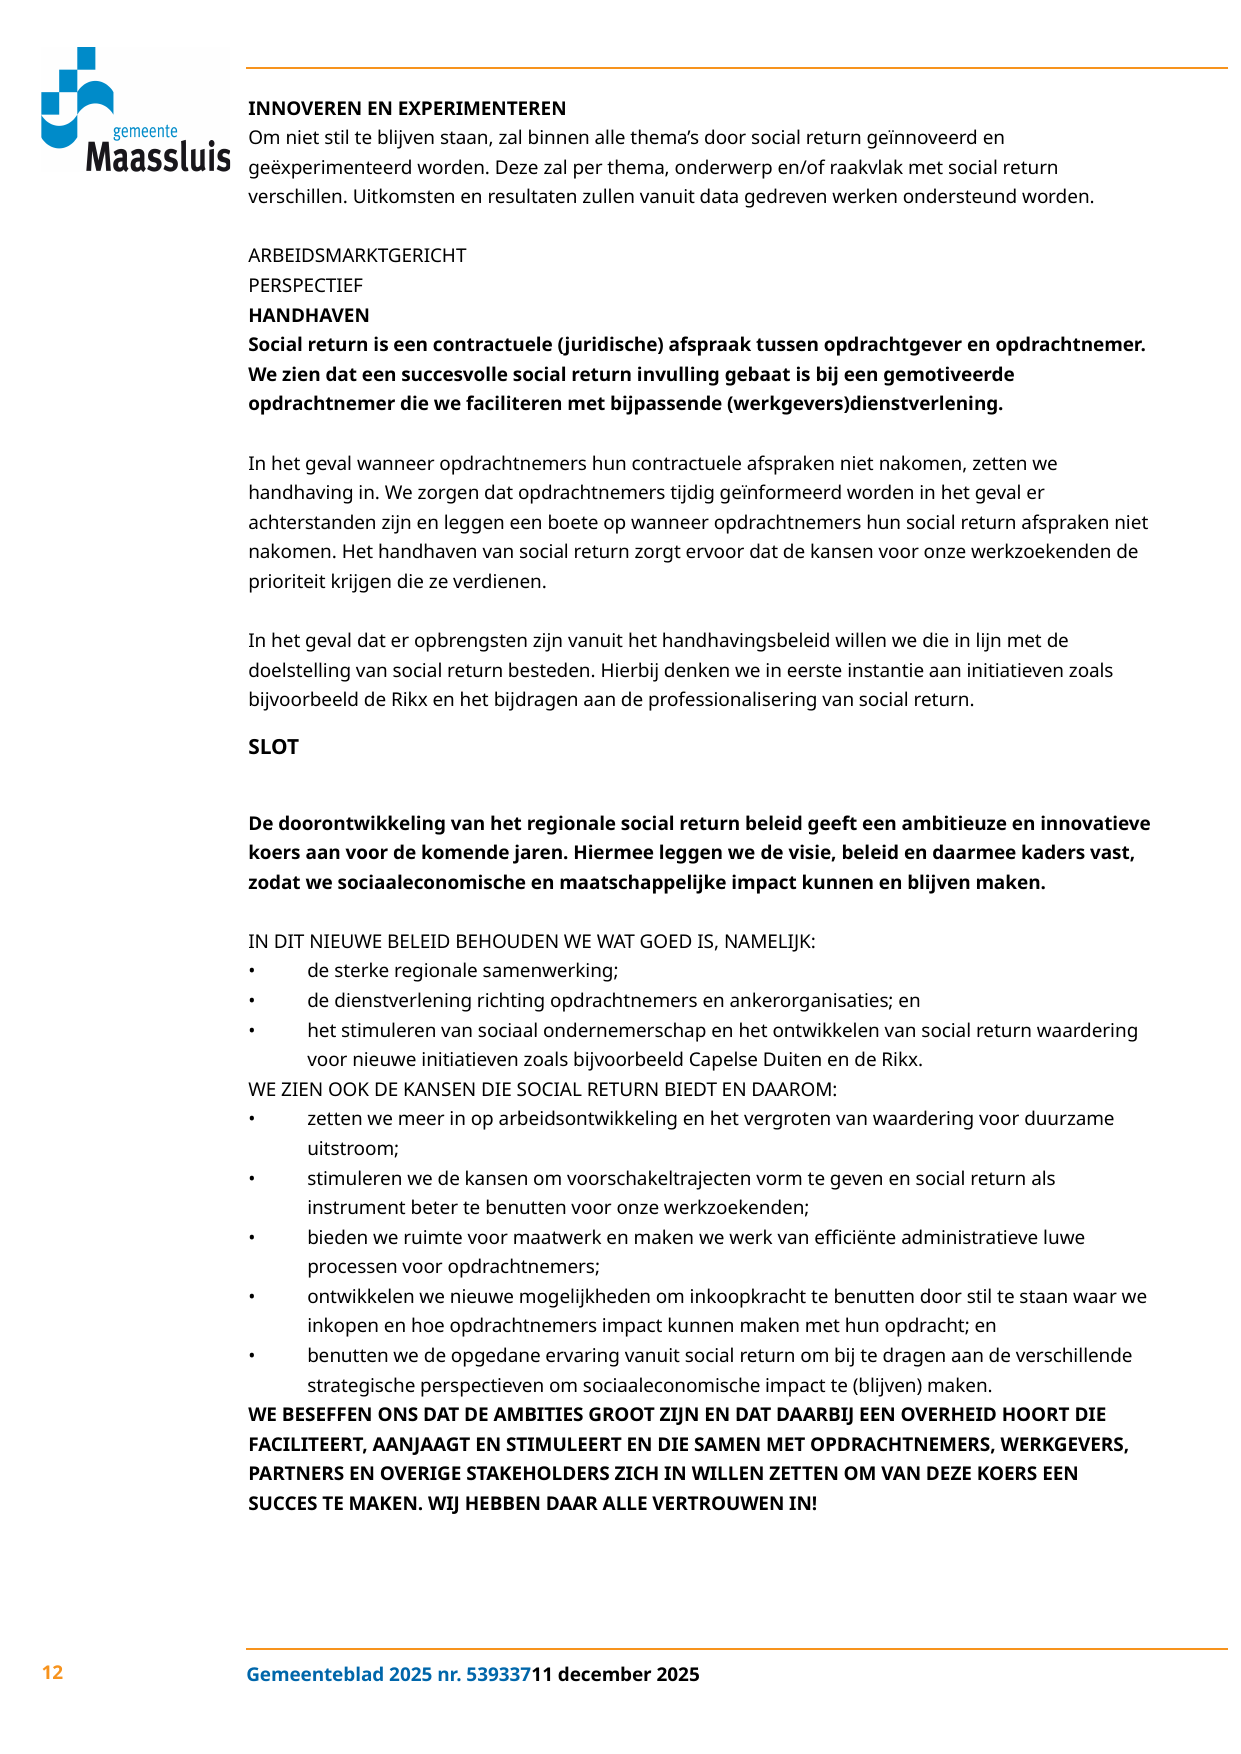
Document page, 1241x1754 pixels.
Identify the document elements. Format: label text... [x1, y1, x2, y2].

text In het geval wanneer opdrachtnemers hun contractuele afspraken niet nakomen, zetten we handhaving in. We zorgen dat opdrachtnemers tijdig geïnformeerd worden in het geval er achterstanden zijn en leggen een boete op wanneer opdrachtnemers hun social return afspraken niet nakomen. Het handhaven van social return zorgt ervoor dat de kansen voor onze werkzoekenden de prioriteit krijgen die ze verdienen. [248, 450, 1152, 594]
text De doorontwikkeling van het regionale social return beleid geeft een ambitieuze en innovatieve koers aan voor de komende jaren. Hiermee leggen we de visie, beleid en daarmee kaders vast, zodat we sociaaleconomische en maatschappelijke impact kunnen en blijven maken. [248, 810, 1152, 895]
list ontwikkelen we nieuwe mogelijkheden om inkoopkracht te benutten door stil te staan waar we inkopen en hoe opdrachtnemers impact kunnen maken met hun opdracht; en [248, 1283, 1152, 1338]
list de sterke regionale samenwerking; [248, 958, 1152, 983]
text HANDHAVEN [248, 302, 1152, 328]
text ARBEIDSMARKTGERICHT [248, 243, 1152, 268]
list stimuleren we de kansen om voorschakeltrajecten vorm te geven en social return als instrument beter te benutten voor onze werkzoekenden; [248, 1165, 1152, 1220]
text PERSPECTIEF [248, 272, 1152, 298]
text Om niet stil te blijven staan, zal binnen alle thema’s door social return geïnnoveerd en geëxperimenteerd worden. Deze zal per thema, onderwerp en/of raakvlak met social return verschillen. Uitkomsten en resultaten zullen vanuit data gedreven werken ondersteund worden. [248, 124, 1152, 209]
list het stimuleren van sociaal ondernemerschap en het ontwikkelen van social return waardering voor nieuwe initiatieven zoals bijvoorbeeld Capelse Duiten en de Rikx. [248, 1017, 1152, 1072]
list bieden we ruimte voor maatwerk en maken we werk van efficiënte administratieve luwe processen voor opdrachtnemers; [248, 1224, 1152, 1279]
text IN DIT NIEUWE BELEID BEHOUDEN WE WAT GOED IS, NAMELIJK: [248, 928, 1152, 954]
list de dienstverlening richting opdrachtnemers en ankerorganisaties; en [248, 987, 1152, 1013]
text In het geval dat er opbrengsten zijn vanuit het handhavingsbeleid willen we die in lijn met de doelstelling van social return besteden. Hierbij denken we in eerste instantie aan initiatieven zoals bijvoorbeeld de Rikx en het bijdragen aan de professionalisering van social return. [248, 627, 1152, 712]
text WE ZIEN OOK DE KANSEN DIE SOCIAL RETURN BIEDT EN DAAROM: [248, 1076, 1152, 1102]
list benutten we de opgedane ervaring vanuit social return om bij te dragen aan de verschillende strategische perspectieven om sociaaleconomische impact te (blijven) maken. [248, 1342, 1152, 1398]
list zetten we meer in op arbeidsontwikkeling en het vergroten van waardering voor duurzame uitstroom; [248, 1106, 1152, 1161]
text SLOT [248, 732, 1152, 761]
picture [41, 47, 77, 92]
picture [41, 47, 231, 172]
text Social return is een contractuele (juridische) afspraak tussen opdrachtgever en opdrachtnemer. We zien dat een succesvolle social return invulling gebaat is bij een gemotiveerde opdrachtnemer die we faciliteren met bijpassende (werkgevers)dienstverlening. [248, 331, 1152, 416]
text INNOVEREN EN EXPERIMENTEREN [248, 95, 1152, 121]
text WE BESEFFEN ONS DAT DE AMBITIES GROOT ZIJN EN DAT DAARBIJ EEN OVERHEID HOORT DIE FACILITEERT, AANJAAGT EN STIMULEERT EN DIE SAMEN MET OPDRACHTNEMERS, WERKGEVERS, PARTNERS EN OVERIGE STAKEHOLDERS ZICH IN WILLEN ZETTEN OM VAN DEZE KOERS EEN SUCCES TE MAKEN. WIJ HEBBEN DAAR ALLE VERTROUWEN IN! [248, 1401, 1152, 1516]
